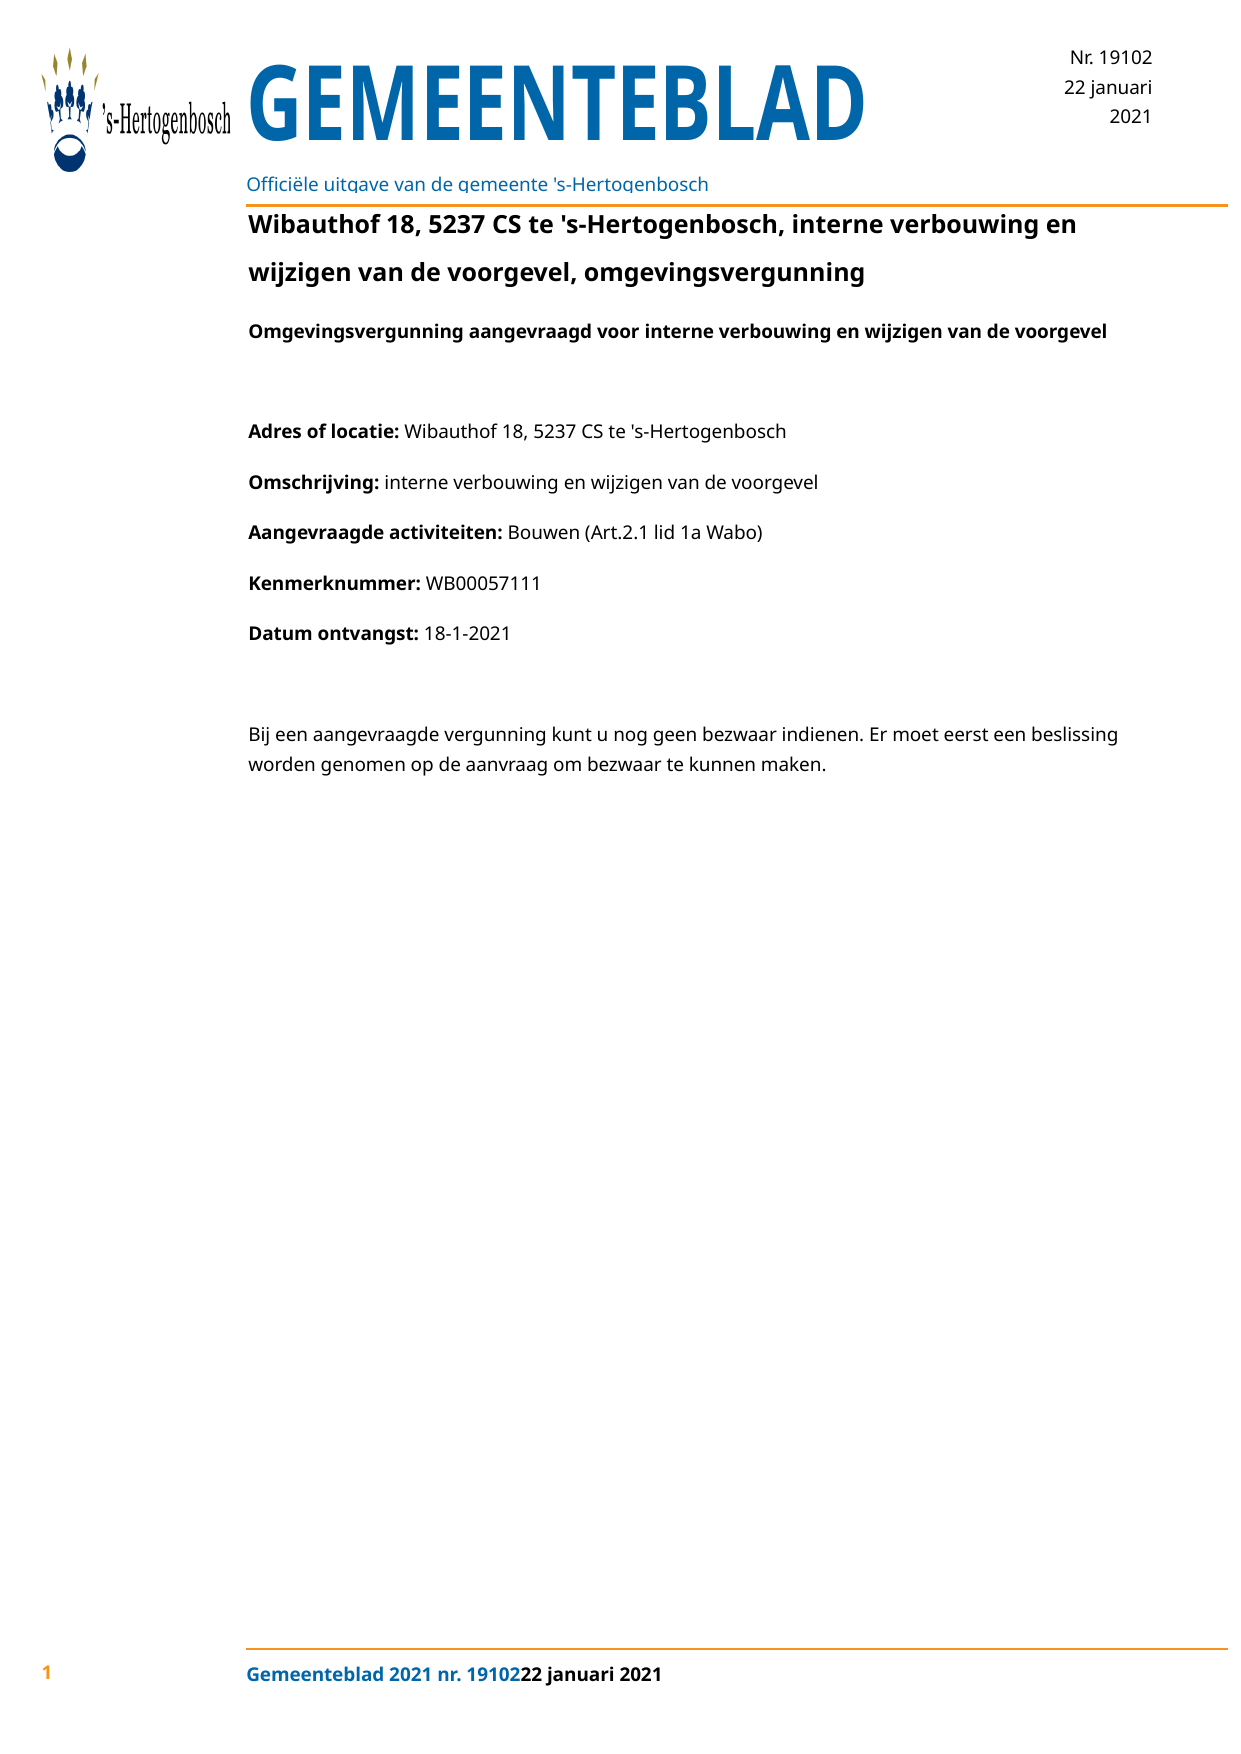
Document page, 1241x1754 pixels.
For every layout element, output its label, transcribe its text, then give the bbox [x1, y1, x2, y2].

text Aangevraagde activiteiten: Bouwen (Art.2.1 lid 1a Wabo) [248, 519, 1152, 545]
text Omgevingsvergunning aangevraagd voor interne verbouwing en wijzigen van de voorgevel [248, 318, 1152, 344]
text Adres of locatie: Wibauthof 18, 5237 CS te 's-Hertogenbosch [248, 419, 1152, 444]
text Bij een aangevraagde vergunning kunt u nog geen bezwaar indienen. Er moet eerst een beslissing worden genomen op de aanvraag om bezwaar te kunnen maken. [248, 721, 1152, 777]
text Datum ontvangst: 18-1-2021 [248, 620, 1152, 646]
picture [41, 47, 231, 172]
text Wibauthof 18, 5237 CS te 's-Hertogenbosch, interne verbouwing en wijzigen van de voorgevel, omgevingsvergunning [248, 207, 1152, 288]
text Kenmerknummer: WB00057111 [248, 570, 1152, 596]
text Omschrijving: interne verbouwing en wijzigen van de voorgevel [248, 469, 1152, 495]
